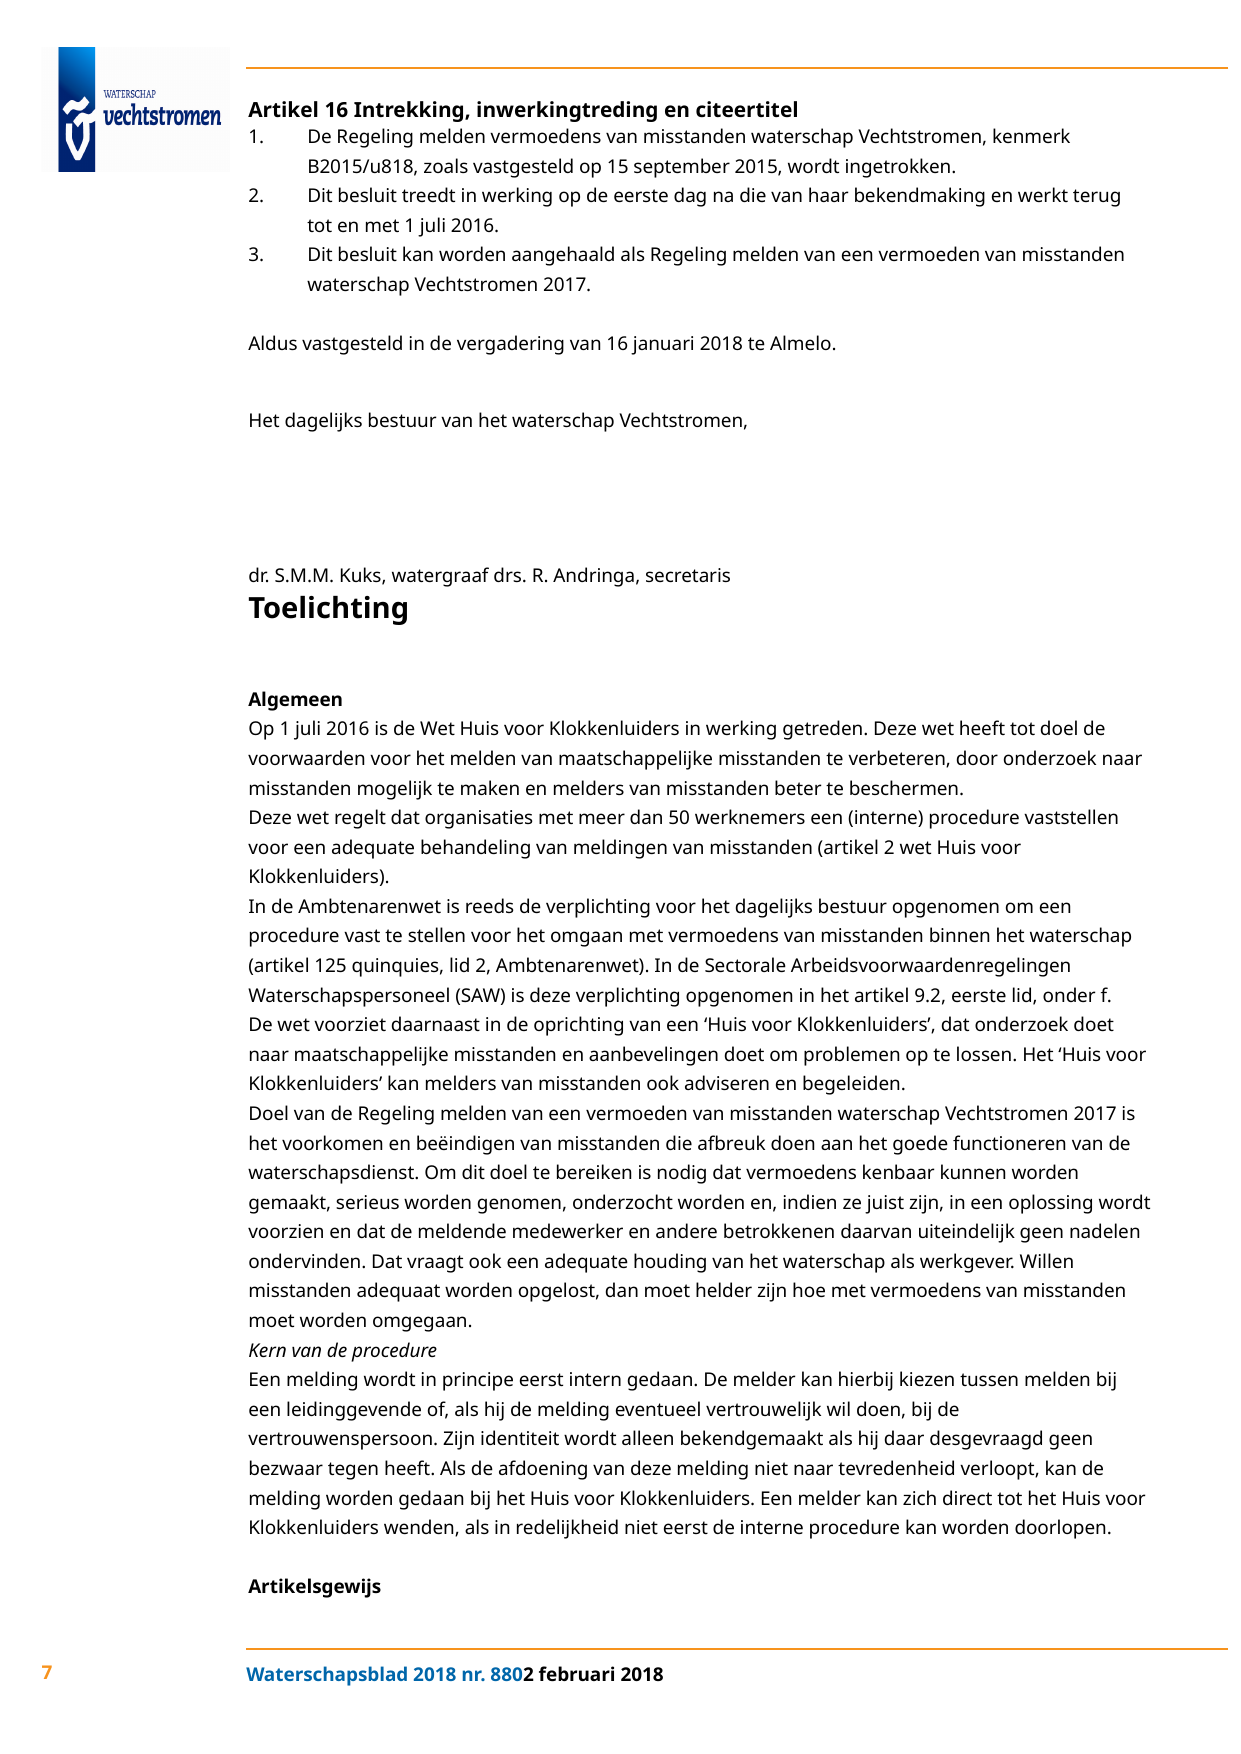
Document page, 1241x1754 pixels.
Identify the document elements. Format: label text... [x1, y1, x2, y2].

list Dit besluit treedt in werking op de eerste dag na die van haar bekendmaking en werkt terug tot en met 1 juli 2016. [248, 182, 1152, 238]
text Artikel 16 Intrekking, inwerkingtreding en citeertitel [248, 95, 1152, 123]
text Het dagelijks bestuur van het waterschap Vechtstromen, [248, 407, 1152, 433]
text dr. S.M.M. Kuks, watergraaf drs. R. Andringa, secretaris [248, 562, 1152, 588]
text Op 1 juli 2016 is de Wet Huis voor Klokkenluiders in werking getreden. Deze wet heeft tot doel de voorwaarden voor het melden van maatschappelijke misstanden te verbeteren, door onderzoek naar misstanden mogelijk te maken en melders van misstanden beter te beschermen. [248, 716, 1152, 801]
text Deze wet regelt dat organisaties met meer dan 50 werknemers een (interne) procedure vaststellen voor een adequate behandeling van meldingen van misstanden (artikel 2 wet Huis voor Klokkenluiders). [248, 804, 1152, 889]
text Doel van de Regeling melden van een vermoeden van misstanden waterschap Vechtstromen 2017 is het voorkomen en beëindigen van misstanden die afbreuk doen aan het goede functioneren van de waterschapsdienst. Om dit doel te bereiken is nodig dat vermoedens kenbaar kunnen worden gemaakt, serieus worden genomen, onderzocht worden en, indien ze juist zijn, in een oplossing wordt voorzien en dat de meldende medewerker en andere betrokkenen daarvan uiteindelijk geen nadelen ondervinden. Dat vraagt ook een adequate houding van het waterschap als werkgever. Willen misstanden adequaat worden opgelost, dan moet helder zijn hoe met vermoedens van misstanden moet worden omgegaan. [248, 1100, 1152, 1333]
text Artikelsgewijs [248, 1573, 1152, 1599]
text De wet voorziet daarnaast in de oprichting van een ‘Huis voor Klokkenluiders’, dat onderzoek doet naar maatschappelijke misstanden en aanbevelingen doet om problemen op te lossen. Het ‘Huis voor Klokkenluiders’ kan melders van misstanden ook adviseren en begeleiden. [248, 1011, 1152, 1096]
list De Regeling melden vermoedens van misstanden waterschap Vechtstromen, kenmerk B2015/u818, zoals vastgesteld op 15 september 2015, wordt ingetrokken. [248, 123, 1152, 178]
list Dit besluit kan worden aangehaald als Regeling melden van een vermoeden van misstanden waterschap Vechtstromen 2017. [248, 242, 1152, 297]
text Kern van de procedure [248, 1337, 1152, 1363]
text Algemeen [248, 686, 1152, 712]
picture [41, 47, 231, 172]
text Een melding wordt in principe eerst intern gedaan. De melder kan hierbij kiezen tussen melden bij een leidinggevende of, als hij de melding eventueel vertrouwelijk wil doen, bij de vertrouwenspersoon. Zijn identiteit wordt alleen bekendgemaakt als hij daar desgevraagd geen bezwaar tegen heeft. Als de afdoening van deze melding niet naar tevredenheid verloopt, kan de melding worden gedaan bij het Huis voor Klokkenluiders. Een melder kan zich direct tot het Huis voor Klokkenluiders wenden, als in redelijkheid niet eerst de interne procedure kan worden doorlopen. [248, 1366, 1152, 1540]
text Aldus vastgesteld in de vergadering van 16 januari 2018 te Almelo. [248, 330, 1152, 356]
text In de Ambtenarenwet is reeds de verplichting voor het dagelijks bestuur opgenomen om een procedure vast te stellen voor het omgaan met vermoedens van misstanden binnen het waterschap (artikel 125 quinquies, lid 2, Ambtenarenwet). In de Sectorale Arbeidsvoorwaardenregelingen Waterschapspersoneel (SAW) is deze verplichting opgenomen in het artikel 9.2, eerste lid, onder f. [248, 893, 1152, 1008]
text Toelichting [248, 588, 1152, 627]
